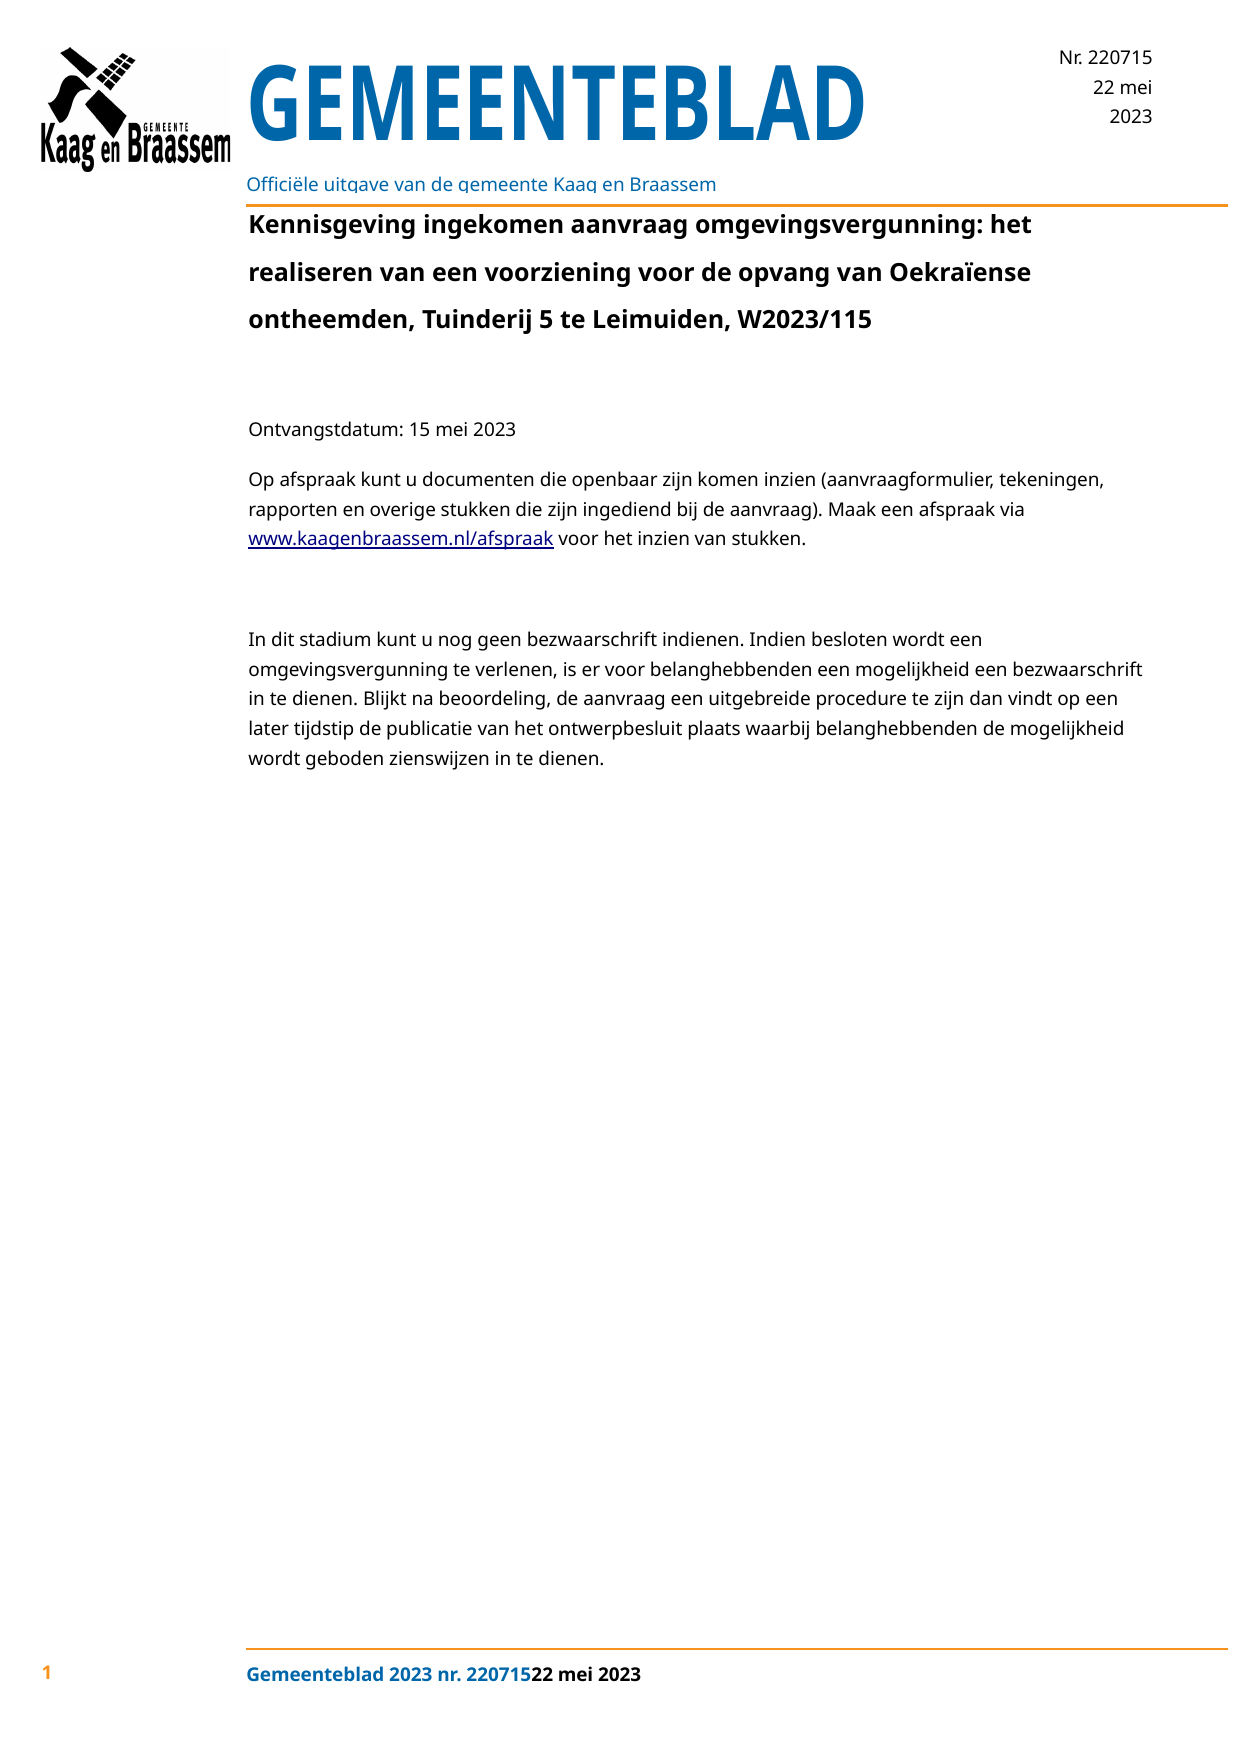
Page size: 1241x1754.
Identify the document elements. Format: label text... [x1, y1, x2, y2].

text Ontvangstdatum: 15 mei 2023 [248, 416, 1152, 442]
text In dit stadium kunt u nog geen bezwaarschrift indienen. Indien besloten wordt een omgevingsvergunning te verlenen, is er voor belanghebbenden een mogelijkheid een bezwaarschrift in te dienen. Blijkt na beoordeling, de aanvraag een uitgebreide procedure te zijn dan vindt op een later tijdstip de publicatie van het ontwerpbesluit plaats waarbij belanghebbenden de mogelijkheid wordt geboden zienswijzen in te dienen. [248, 626, 1152, 770]
text Op afspraak kunt u documenten die openbaar zijn komen inzien (aanvraagformulier, tekeningen, rapporten en overige stukken die zijn ingediend bij de aanvraag). Maak een afspraak via www.kaagenbraassem.nl/afspraak voor het inzien van stukken. [248, 466, 1152, 551]
picture [41, 47, 231, 172]
text Kennisgeving ingekomen aanvraag omgevingsvergunning: het realiseren van een voorziening voor de opvang van Oekraïense ontheemden, Tuinderij 5 te Leimuiden, W2023/115 [248, 207, 1152, 336]
